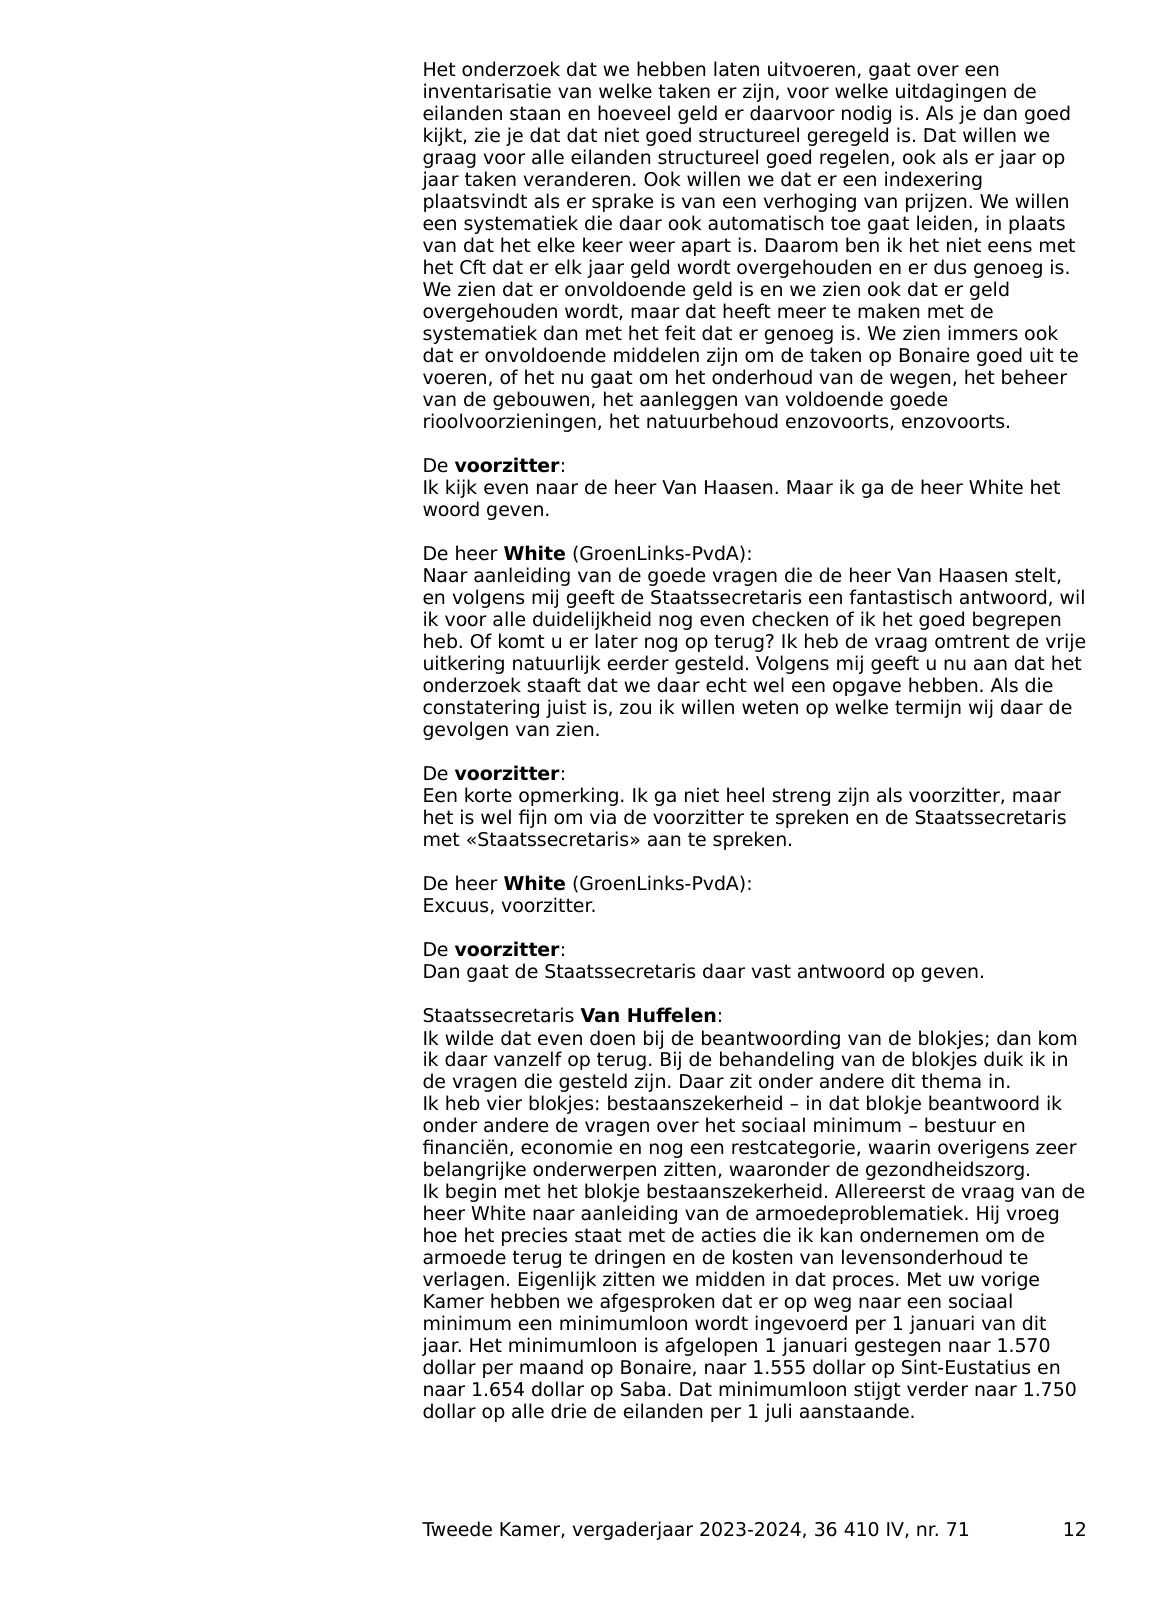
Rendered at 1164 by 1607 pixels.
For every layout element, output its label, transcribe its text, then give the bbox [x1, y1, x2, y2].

text Het onderzoek dat we hebben laten uitvoeren, gaat over een inventarisatie van welke taken er zijn, voor welke uitdagingen de eilanden staan en hoeveel geld er daarvoor nodig is. Als je dan goed kijkt, zie je dat dat niet goed structureel geregeld is. Dat willen we graag voor alle eilanden structureel goed regelen, ook als er jaar op jaar taken veranderen. Ook willen we dat er een indexering plaatsvindt als er sprake is van een verhoging van prijzen. We willen een systematiek die daar ook automatisch toe gaat leiden, in plaats van dat het elke keer weer apart is. Daarom ben ik het niet eens met het Cft dat er elk jaar geld wordt overgehouden en er dus genoeg is. We zien dat er onvoldoende geld is en we zien ook dat er geld overgehouden wordt, maar dat heeft meer te maken met de systematiek dan met het feit dat er genoeg is. We zien immers ook dat er onvoldoende middelen zijn om de taken op Bonaire goed uit te voeren, of het nu gaat om het onderhoud van de wegen, het beheer van de gebouwen, het aanleggen van voldoende goede rioolvoorzieningen, het natuurbehoud enzovoorts, enzovoorts. [422, 59, 1087, 433]
text Dan gaat de Staatssecretaris daar vast antwoord op geven. [422, 961, 1087, 983]
text Ik kijk even naar de heer Van Haasen. Maar ik ga de heer White het woord geven. [422, 477, 1087, 521]
text De voorzitter: [422, 939, 1087, 961]
text Een korte opmerking. Ik ga niet heel streng zijn als voorzitter, maar het is wel fijn om via de voorzitter te spreken en de Staatssecretaris met «Staatssecretaris» aan te spreken. [422, 785, 1087, 851]
text De voorzitter: [422, 455, 1087, 477]
text Excuus, voorzitter. [422, 895, 1087, 917]
text Naar aanleiding van de goede vragen die de heer Van Haasen stelt, en volgens mij geeft de Staatssecretaris een fantastisch antwoord, wil ik voor alle duidelijkheid nog even checken of ik het goed begrepen heb. Of komt u er later nog op terug? Ik heb de vraag omtrent de vrije uitkering natuurlijk eerder gesteld. Volgens mij geeft u nu aan dat het onderzoek staaft dat we daar echt wel een opgave hebben. Als die constatering juist is, zou ik willen weten op welke termijn wij daar de gevolgen van zien. [422, 565, 1087, 741]
text Staatssecretaris Van Huffelen: [422, 1005, 1087, 1027]
text Ik wilde dat even doen bij de beantwoording van de blokjes; dan kom ik daar vanzelf op terug. Bij de behandeling van de blokjes duik ik in de vragen die gesteld zijn. Daar zit onder andere dit thema in. [422, 1027, 1087, 1093]
text De heer White (GroenLinks-PvdA): [422, 543, 1087, 565]
text De heer White (GroenLinks-PvdA): [422, 873, 1087, 895]
text De voorzitter: [422, 763, 1087, 785]
text Ik heb vier blokjes: bestaanszekerheid – in dat blokje beantwoord ik onder andere de vragen over het sociaal minimum – bestuur en financiën, economie en nog een restcategorie, waarin overigens zeer belangrijke onderwerpen zitten, waaronder de gezondheidszorg. [422, 1093, 1087, 1181]
text Ik begin met het blokje bestaanszekerheid. Allereerst de vraag van de heer White naar aanleiding van de armoedeproblematiek. Hij vroeg hoe het precies staat met de acties die ik kan ondernemen om de armoede terug te dringen en de kosten van levensonderhoud te verlagen. Eigenlijk zitten we midden in dat proces. Met uw vorige Kamer hebben we afgesproken dat er op weg naar een sociaal minimum een minimumloon wordt ingevoerd per 1 januari van dit jaar. Het minimumloon is afgelopen 1 januari gestegen naar 1.570 dollar per maand op Bonaire, naar 1.555 dollar op Sint-Eustatius en naar 1.654 dollar op Saba. Dat minimumloon stijgt verder naar 1.750 dollar op alle drie de eilanden per 1 juli aanstaande. [422, 1181, 1087, 1423]
